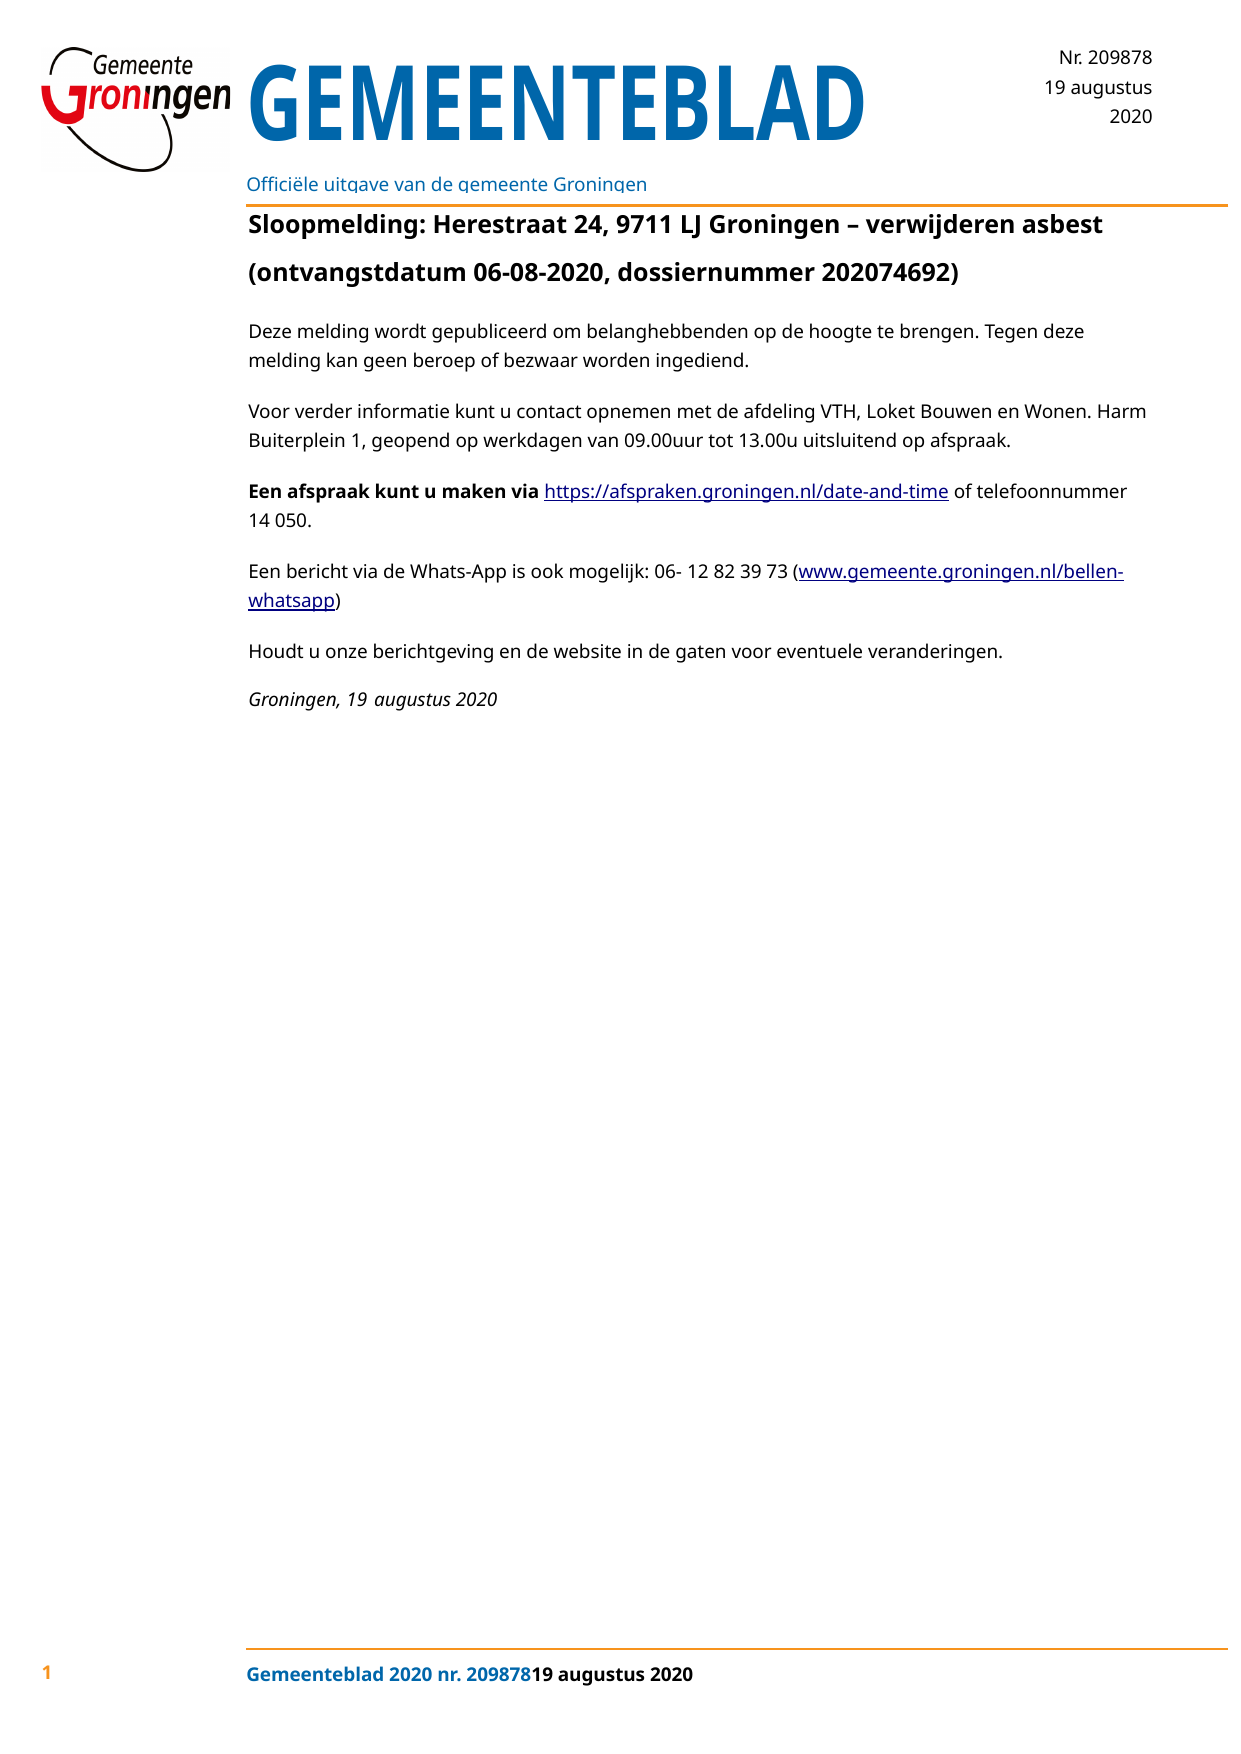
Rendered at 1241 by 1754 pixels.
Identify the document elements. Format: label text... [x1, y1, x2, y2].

text Deze melding wordt gepubliceerd om belanghebbenden op de hoogte te brengen. Tegen deze melding kan geen beroep of bezwaar worden ingediend. [248, 318, 1152, 373]
text Groningen, 19 augustus 2020 [248, 686, 1152, 711]
text Sloopmelding: Herestraat 24, 9711 LJ Groningen – verwijderen asbest (ontvangstdatum 06-08-2020, dossiernummer 202074692) [248, 207, 1152, 288]
text Een bericht via de Whats-App is ook mogelijk: 06- 12 82 39 73 (www.gemeente.groningen.nl/bellen-whatsapp) [248, 558, 1152, 613]
text Een afspraak kunt u maken via https://afspraken.groningen.nl/date-and-time of telefoonnummer 14 050. [248, 478, 1152, 533]
picture [41, 47, 231, 172]
text Houdt u onze berichtgeving en de website in de gaten voor eventuele veranderingen. [248, 638, 1152, 664]
text Voor verder informatie kunt u contact opnemen met de afdeling VTH, Loket Bouwen en Wonen. Harm Buiterplein 1, geopend op werkdagen van 09.00uur tot 13.00u uitsluitend op afspraak. [248, 398, 1152, 453]
